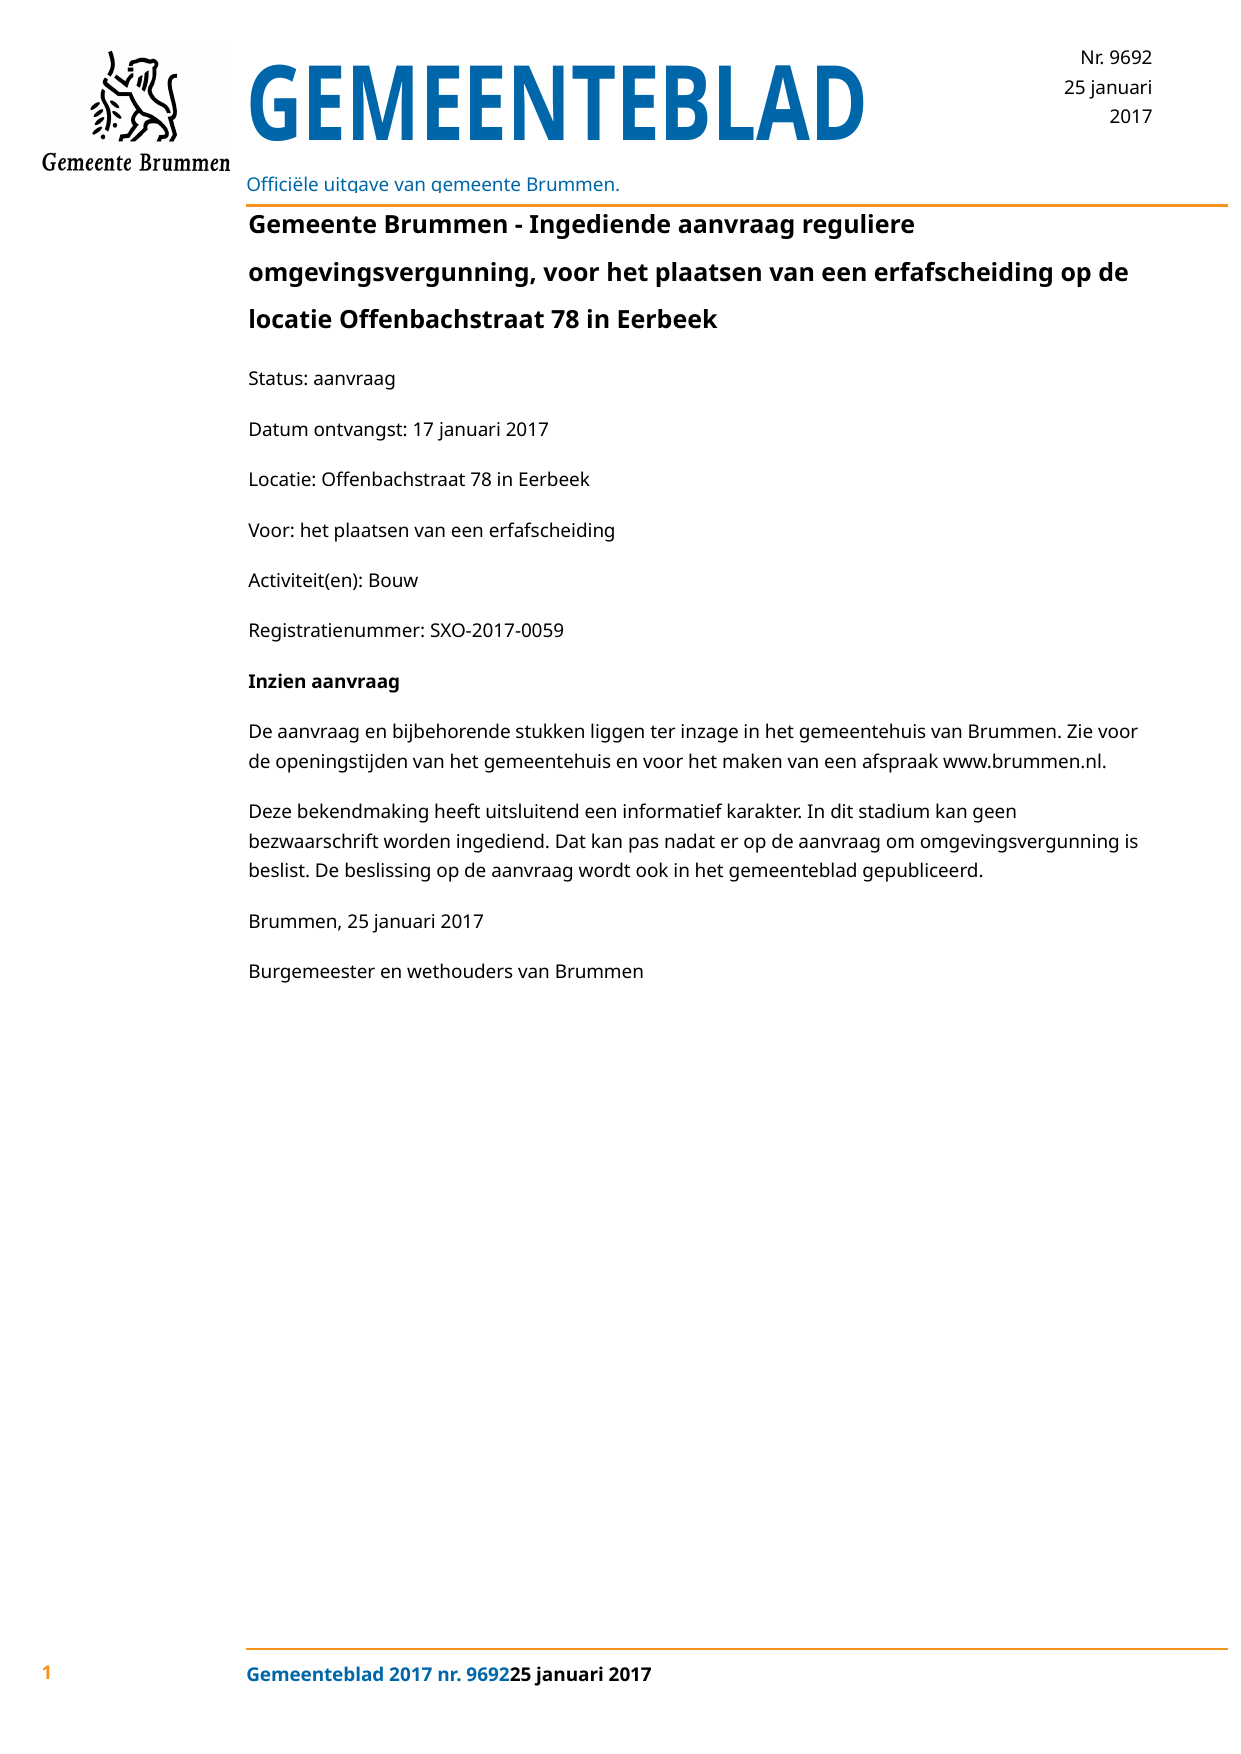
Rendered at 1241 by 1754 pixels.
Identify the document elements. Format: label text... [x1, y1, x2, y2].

text Locatie: Offenbachstraat 78 in Eerbeek [248, 466, 1152, 492]
picture [41, 47, 231, 172]
text Deze bekendmaking heeft uitsluitend een informatief karakter. In dit stadium kan geen bezwaarschrift worden ingediend. Dat kan pas nadat er op de aanvraag om omgevingsvergunning is beslist. De beslissing op de aanvraag wordt ook in het gemeenteblad gepubliceerd. [248, 798, 1152, 883]
text De aanvraag en bijbehorende stukken liggen ter inzage in het gemeentehuis van Brummen. Zie voor de openingstijden van het gemeentehuis en voor het maken van een afspraak www.brummen.nl. [248, 718, 1152, 774]
text Brummen, 25 januari 2017 [248, 908, 1152, 934]
text Activiteit(en): Bouw [248, 567, 1152, 593]
text Status: aanvraag [248, 366, 1152, 391]
text Inzien aanvraag [248, 668, 1152, 694]
text Gemeente Brummen - Ingediende aanvraag reguliere omgevingsvergunning, voor het plaatsen van een erfafscheiding op de locatie Offenbachstraat 78 in Eerbeek [248, 207, 1152, 336]
text Datum ontvangst: 17 januari 2017 [248, 416, 1152, 442]
text Registratienummer: SXO-2017-0059 [248, 618, 1152, 643]
text Voor: het plaatsen van een erfafscheiding [248, 517, 1152, 542]
text Burgemeester en wethouders van Brummen [248, 958, 1152, 984]
